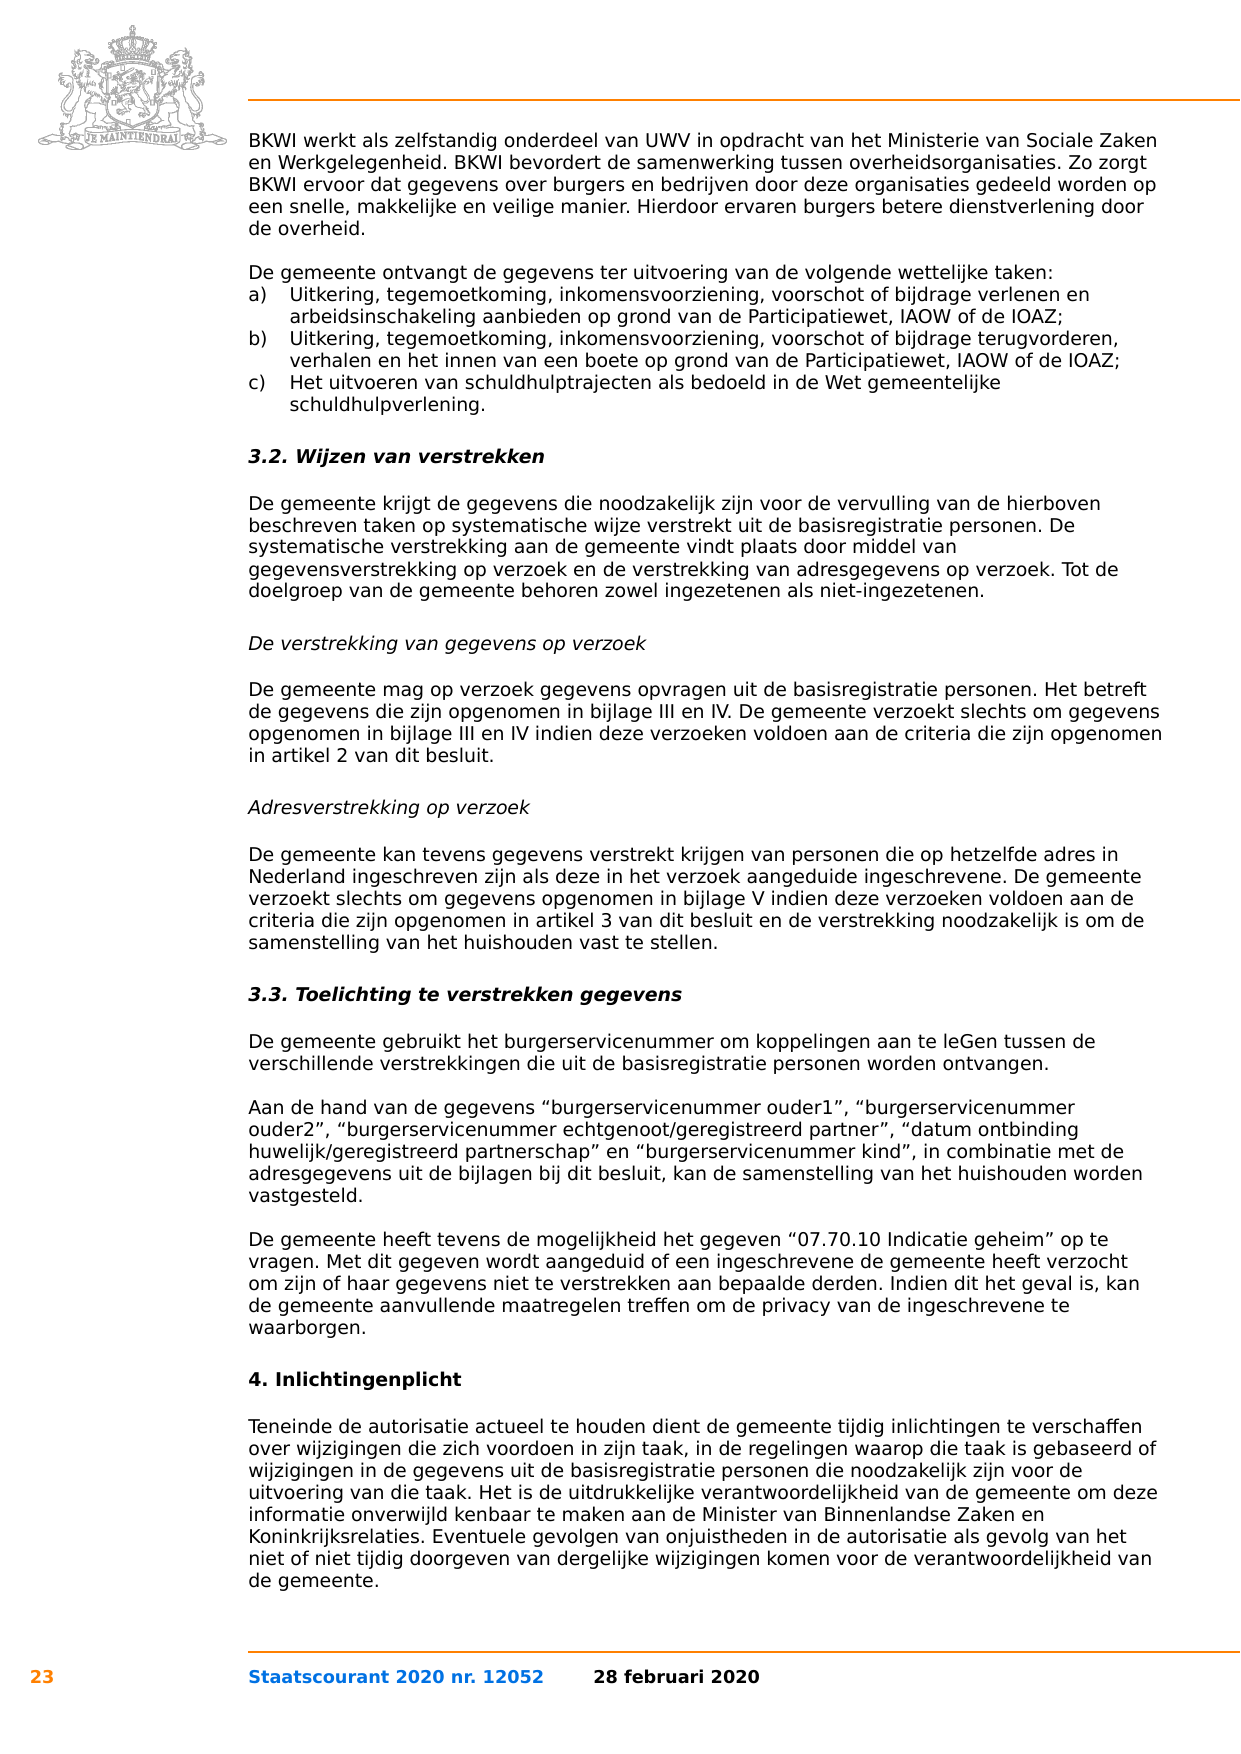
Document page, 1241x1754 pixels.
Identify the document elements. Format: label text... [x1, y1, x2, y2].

subtitle 3.3. Toelichting te verstrekken gegevens [248, 984, 1163, 1006]
text De gemeente kan tevens gegevens verstrekt krijgen van personen die op hetzelfde adres in Nederland ingeschreven zijn als deze in het verzoek aangeduide ingeschrevene. De gemeente verzoekt slechts om gegevens opgenomen in bijlage V indien deze verzoeken voldoen aan de criteria die zijn opgenomen in artikel 3 van dit besluit en de verstrekking noodzakelijk is om de samenstelling van het huishouden vast te stellen. [248, 844, 1163, 954]
subtitle De verstrekking van gegevens op verzoek [248, 632, 1163, 654]
text De gemeente gebruikt het burgerservicenummer om koppelingen aan te leGen tussen de verschillende verstrekkingen die uit de basisregistratie personen worden ontvangen. [248, 1031, 1163, 1075]
text De gemeente krijgt de gegevens die noodzakelijk zijn voor de vervulling van de hierboven beschreven taken op systematische wijze verstrekt uit de basisregistratie personen. De systematische verstrekking aan de gemeente vindt plaats door middel van gegevensverstrekking op verzoek en de verstrekking van adresgegevens op verzoek. Tot de doelgroep van de gemeente behoren zowel ingezetenen als niet-ingezetenen. [248, 492, 1163, 602]
text Teneinde de autorisatie actueel te houden dient de gemeente tijdig inlichtingen te verschaffen over wijzigingen die zich voordoen in zijn taak, in de regelingen waarop die taak is gebaseerd of wijzigingen in de gegevens uit de basisregistratie personen die noodzakelijk zijn voor de uitvoering van die taak. Het is de uitdrukkelijke verantwoordelijkheid van de gemeente om deze informatie onverwijld kenbaar te maken aan de Minister van Binnenlandse Zaken en Koninkrijksrelaties. Eventuele gevolgen van onjuistheden in de autorisatie als gevolg van het niet of niet tijdig doorgeven van dergelijke wijzigingen komen voor de verantwoordelijkheid van de gemeente. [248, 1416, 1163, 1591]
text b) Uitkering, tegemoetkoming, inkomensvoorziening, voorschot of bijdrage terugvorderen, verhalen en het innen van een boete op grond van de Participatiewet, IAOW of de IOAZ; [248, 328, 1163, 372]
text Aan de hand van de gegevens “burgerservicenummer ouder1”, “burgerservicenummer ouder2”, “burgerservicenummer echtgenoot/geregistreerd partner”, “datum ontbinding huwelijk/geregistreerd partnerschap” en “burgerservicenummer kind”, in combinatie met de adresgegevens uit de bijlagen bij dit besluit, kan de samenstelling van het huishouden worden vastgesteld. [248, 1097, 1163, 1207]
text a) Uitkering, tegemoetkoming, inkomensvoorziening, voorschot of bijdrage verlenen en arbeidsinschakeling aanbieden op grond van de Participatiewet, IAOW of de IOAZ; [248, 284, 1163, 328]
text De gemeente heeft tevens de mogelijkheid het gegeven “07.70.10 Indicatie geheim” op te vragen. Met dit gegeven wordt aangeduid of een ingeschrevene de gemeente heeft verzocht om zijn of haar gegevens niet te verstrekken aan bepaalde derden. Indien dit het geval is, kan de gemeente aanvullende maatregelen treffen om de privacy van de ingeschrevene te waarborgen. [248, 1229, 1163, 1339]
text De gemeente mag op verzoek gegevens opvragen uit de basisregistratie personen. Het betreft de gegevens die zijn opgenomen in bijlage III en IV. De gemeente verzoekt slechts om gegevens opgenomen in bijlage III en IV indien deze verzoeken voldoen aan de criteria die zijn opgenomen in artikel 2 van dit besluit. [248, 679, 1163, 767]
text De gemeente ontvangt de gegevens ter uitvoering van de volgende wettelijke taken: [248, 262, 1163, 284]
subtitle Adresverstrekking op verzoek [248, 797, 1163, 819]
text BKWI werkt als zelfstandig onderdeel van UWV in opdracht van het Ministerie van Sociale Zaken en Werkgelegenheid. BKWI bevordert de samenwerking tussen overheidsorganisaties. Zo zorgt BKWI ervoor dat gegevens over burgers en bedrijven door deze organisaties gedeeld worden op een snelle, makkelijke en veilige manier. Hierdoor ervaren burgers betere dienstverlening door de overheid. [248, 130, 1163, 240]
picture [38, 25, 227, 150]
subtitle 3.2. Wijzen van verstrekken [248, 446, 1163, 467]
subtitle 4. Inlichtingenplicht [248, 1369, 1163, 1391]
text c) Het uitvoeren van schuldhulptrajecten als bedoeld in de Wet gemeentelijke schuldhulpverlening. [248, 372, 1163, 416]
